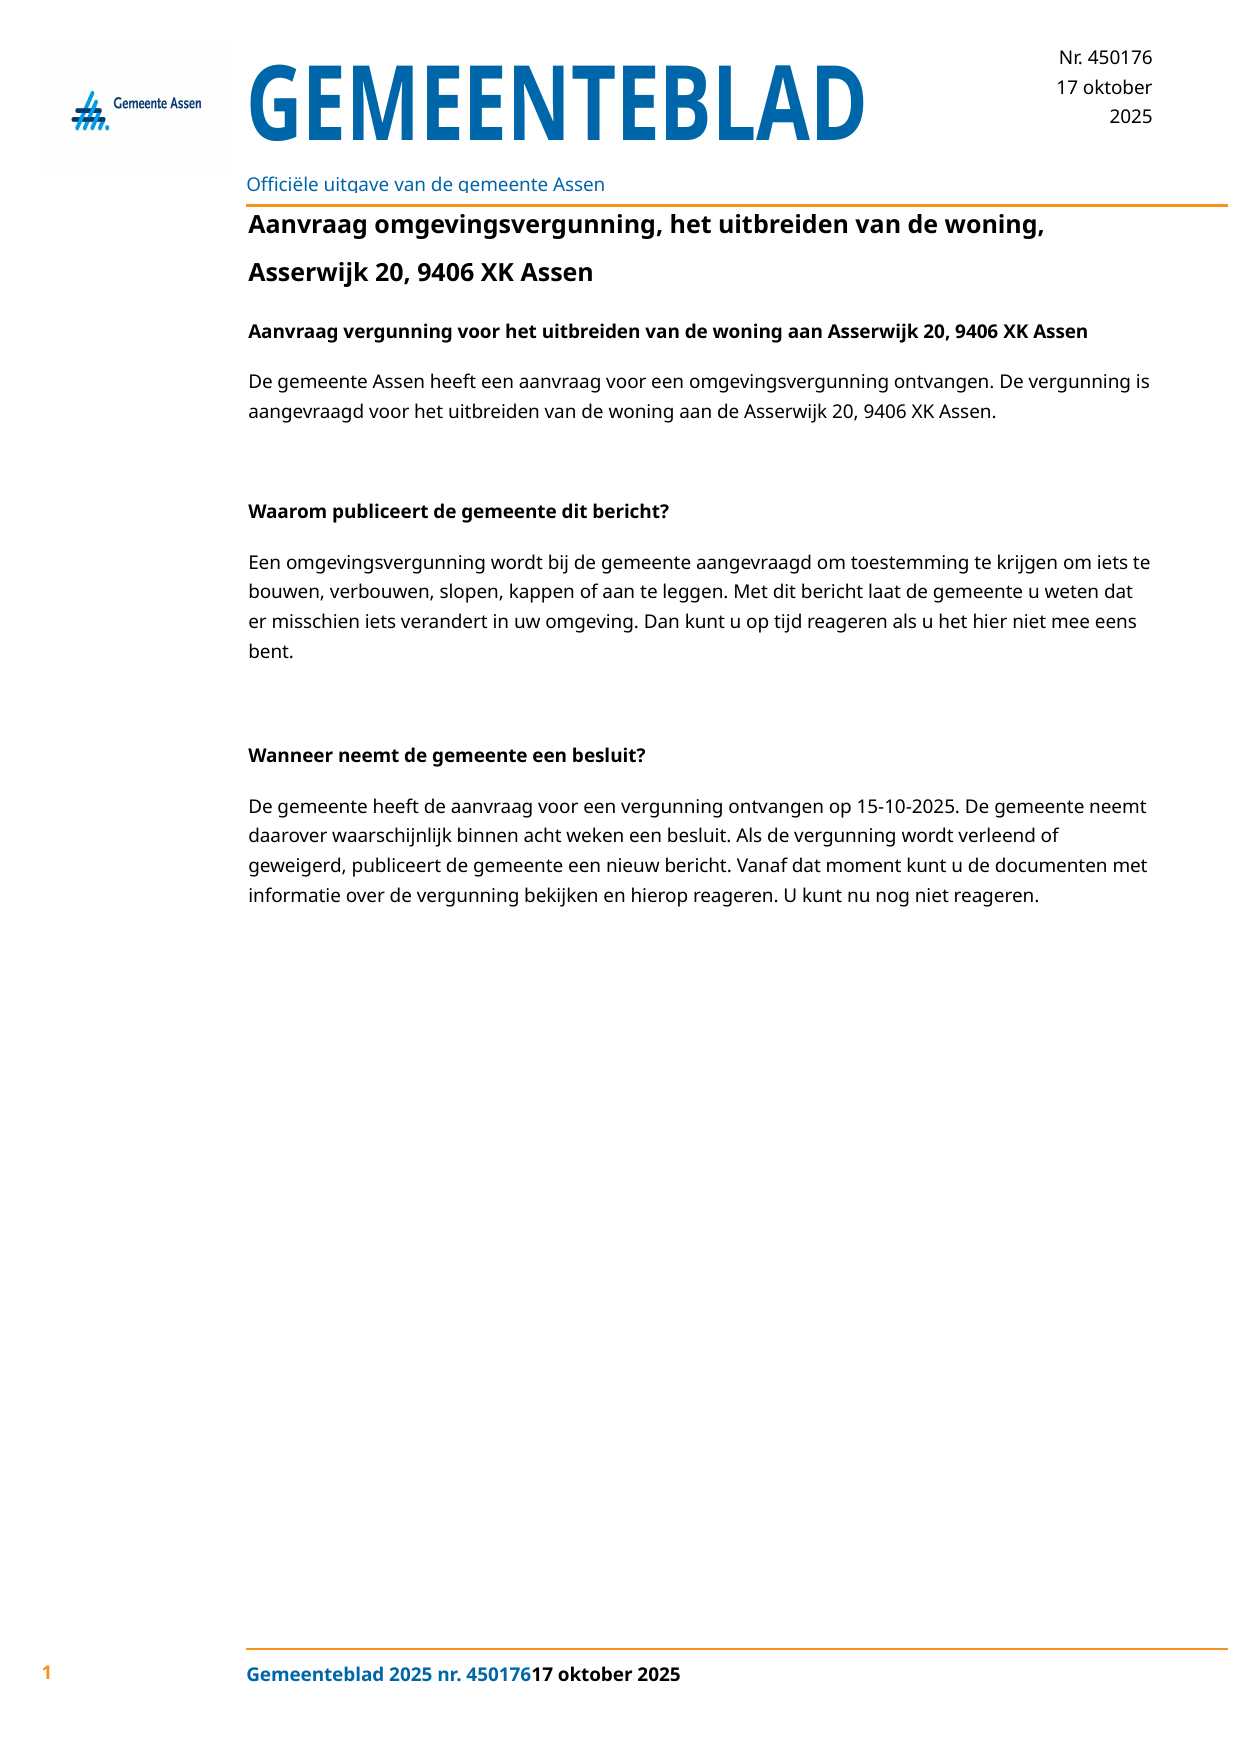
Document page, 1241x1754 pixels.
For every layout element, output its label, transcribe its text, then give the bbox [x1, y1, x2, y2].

text De gemeente heeft de aanvraag voor een vergunning ontvangen op 15-10-2025. De gemeente neemt daarover waarschijnlijk binnen acht weken een besluit. Als de vergunning wordt verleend of geweigerd, publiceert de gemeente een nieuw bericht. Vanaf dat moment kunt u de documenten met informatie over de vergunning bekijken en hierop reageren. U kunt nu nog niet reageren. [248, 793, 1152, 908]
text De gemeente Assen heeft een aanvraag voor een omgevingsvergunning ontvangen. De vergunning is aangevraagd voor het uitbreiden van de woning aan de Asserwijk 20, 9406 XK Assen. [248, 368, 1152, 424]
text Een omgevingsvergunning wordt bij de gemeente aangevraagd om toestemming te krijgen om iets te bouwen, verbouwen, slopen, kappen of aan te leggen. Met dit bericht laat de gemeente u weten dat er misschien iets verandert in uw omgeving. Dan kunt u op tijd reageren als u het hier niet mee eens bent. [248, 549, 1152, 664]
text Aanvraag omgevingsvergunning, het uitbreiden van de woning, Asserwijk 20, 9406 XK Assen [248, 207, 1152, 288]
text Aanvraag vergunning voor het uitbreiden van de woning aan Asserwijk 20, 9406 XK Assen [248, 318, 1152, 344]
picture [41, 47, 231, 172]
text ﻿Wanneer neemt de gemeente een besluit? [248, 739, 1152, 768]
text Waarom publiceert de gemeente dit bericht? [248, 499, 1152, 524]
